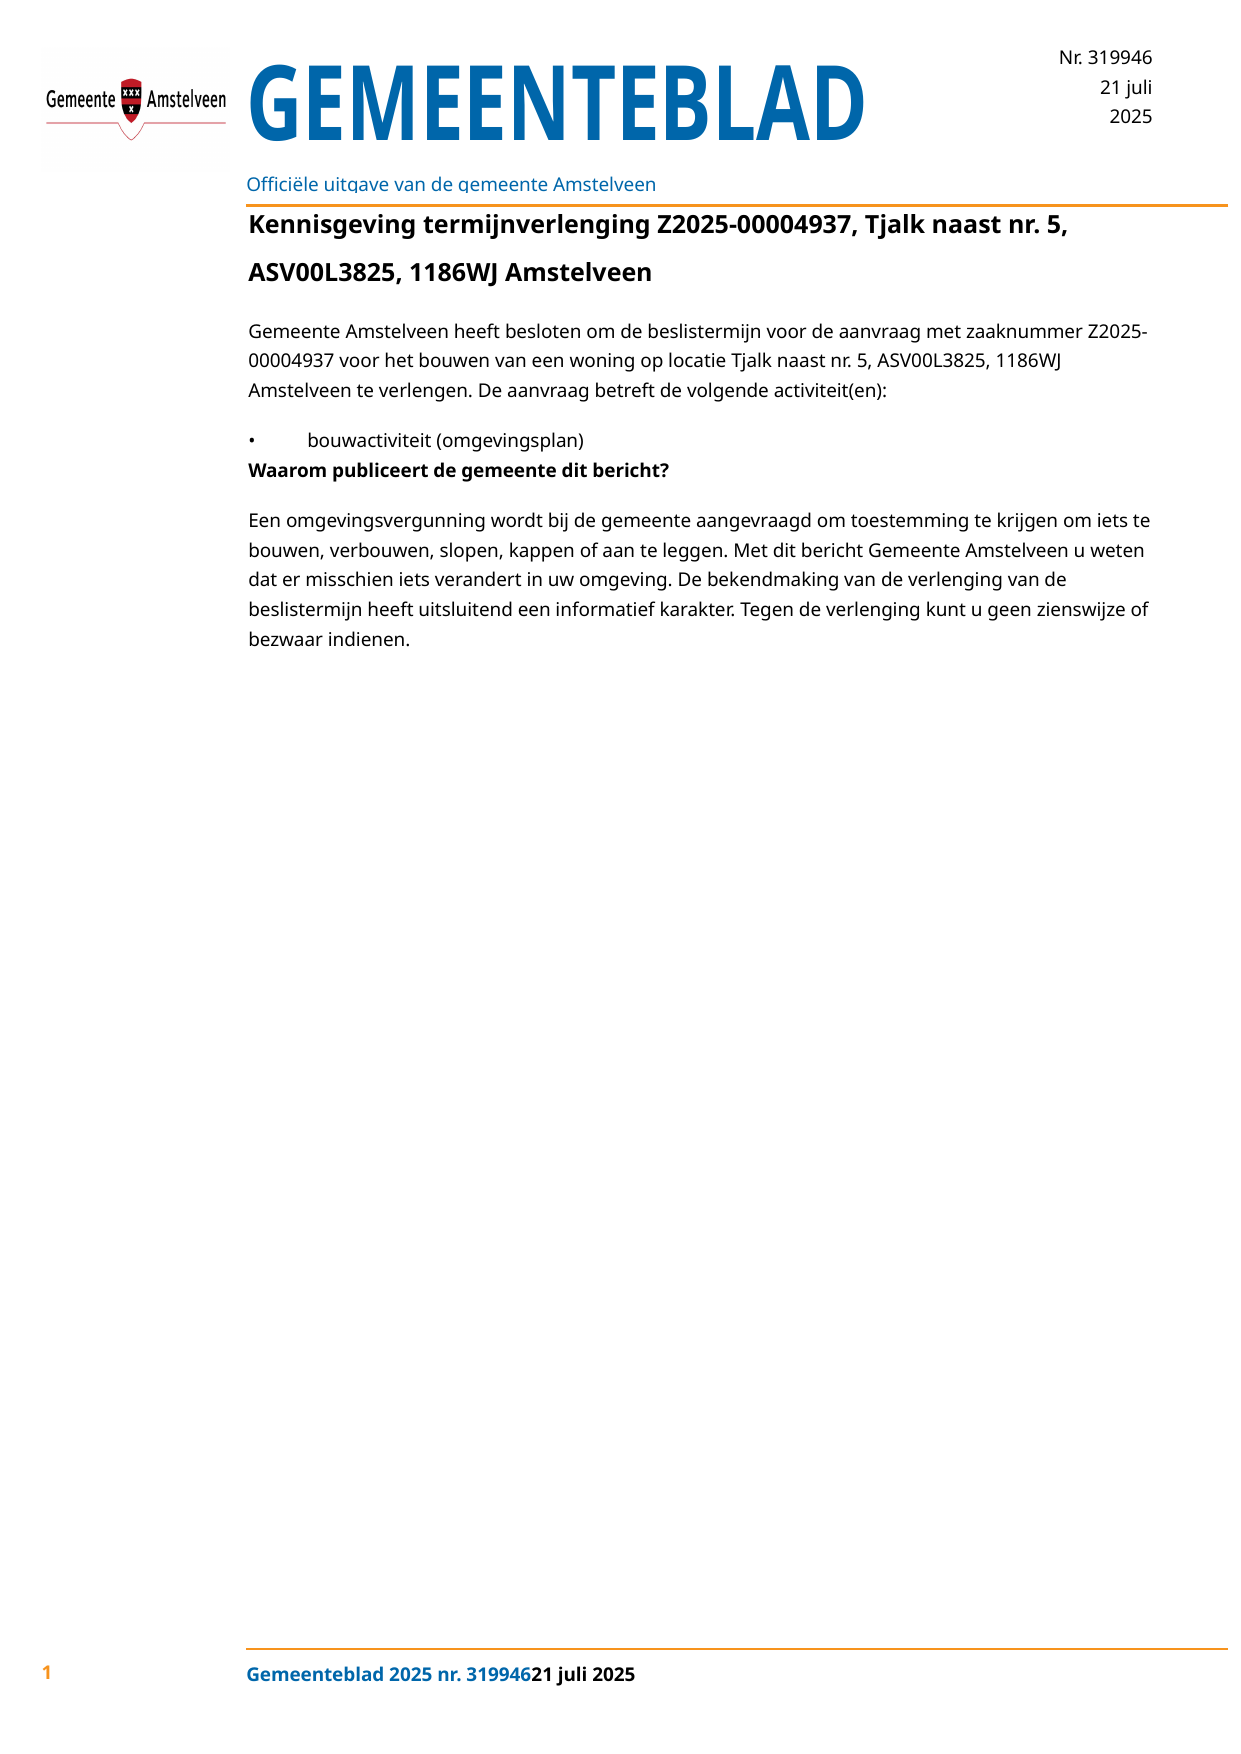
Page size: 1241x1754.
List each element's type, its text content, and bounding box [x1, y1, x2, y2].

list bouwactiviteit (omgevingsplan) [248, 427, 1152, 453]
text Gemeente Amstelveen heeft besloten om de beslistermijn voor de aanvraag met zaaknummer Z2025-00004937 voor het bouwen van een woning op locatie Tjalk naast nr. 5, ASV00L3825, 1186WJ Amstelveen te verlengen. De aanvraag betreft de volgende activiteit(en): [248, 318, 1152, 403]
text Kennisgeving termijnverlenging Z2025-00004937, Tjalk naast nr. 5, ASV00L3825, 1186WJ Amstelveen [248, 207, 1152, 288]
text Waarom publiceert de gemeente dit bericht? [248, 457, 1152, 483]
text Een omgevingsvergunning wordt bij de gemeente aangevraagd om toestemming te krijgen om iets te bouwen, verbouwen, slopen, kappen of aan te leggen. Met dit bericht Gemeente Amstelveen u weten dat er misschien iets verandert in uw omgeving. De bekendmaking van de verlenging van de beslistermijn heeft uitsluitend een informatief karakter. Tegen de verlenging kunt u geen zienswijze of bezwaar indienen. [248, 507, 1152, 652]
picture [41, 47, 231, 172]
